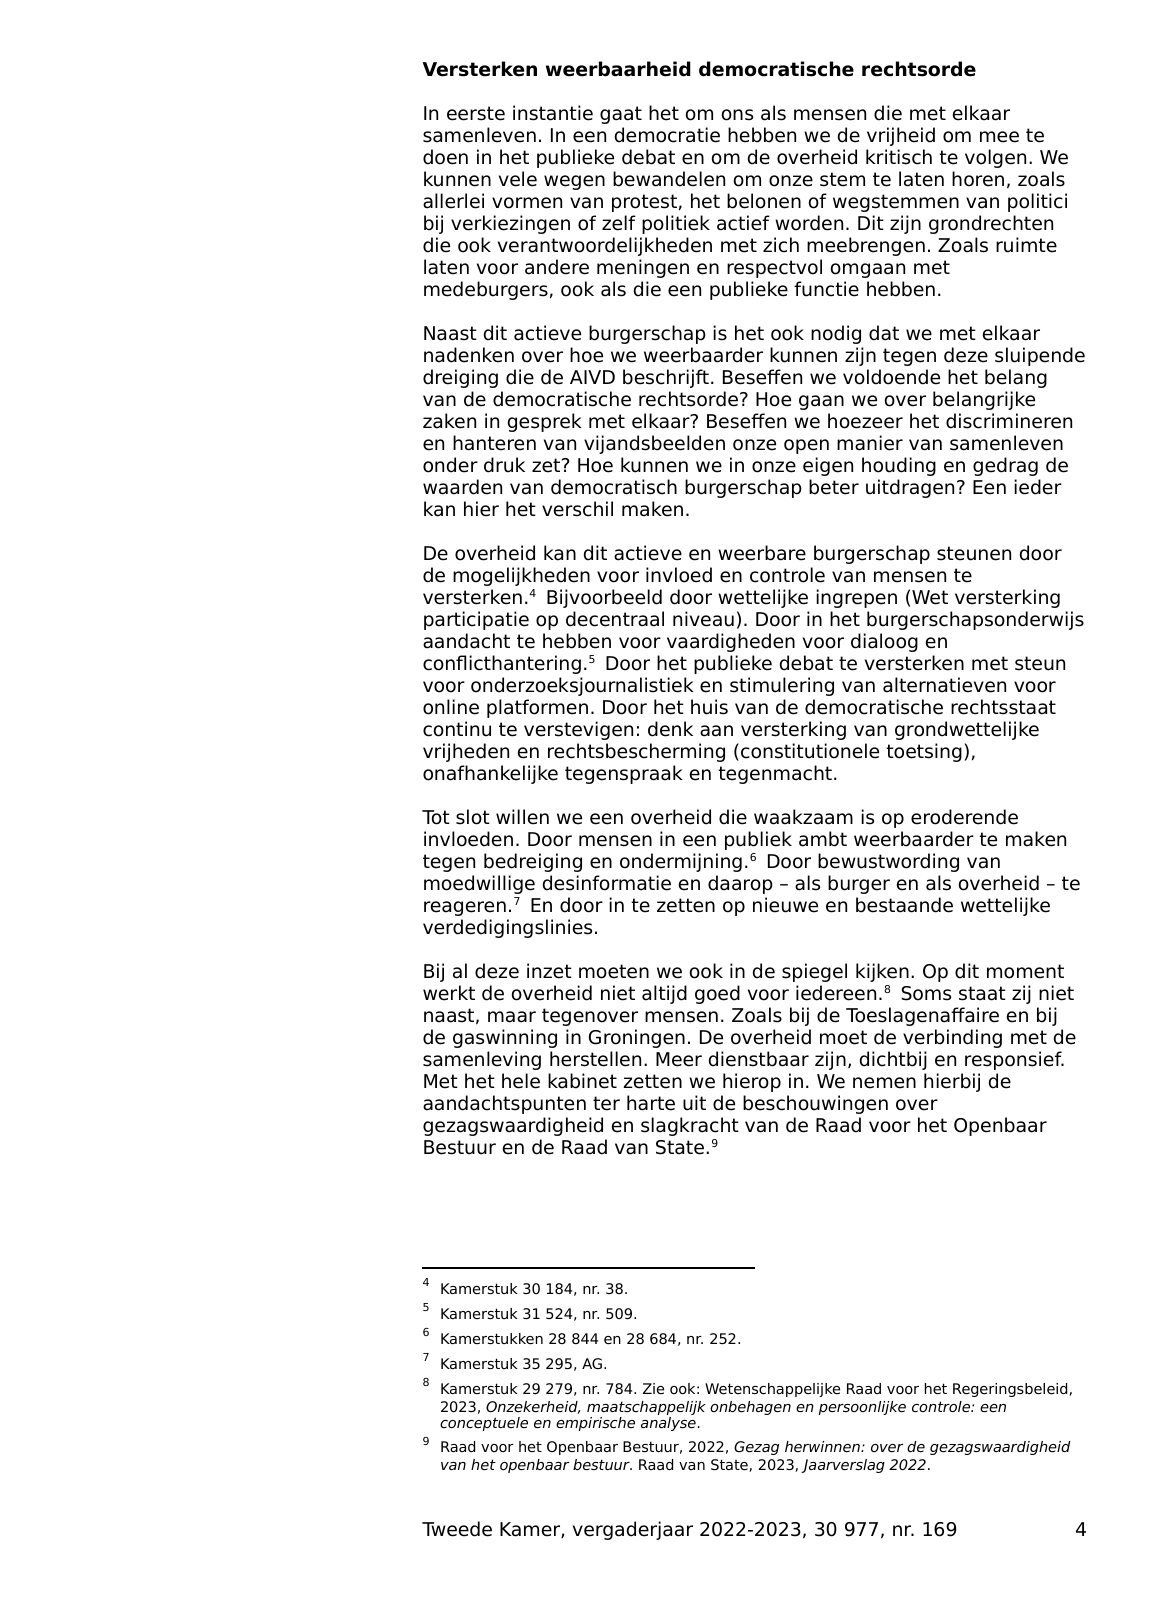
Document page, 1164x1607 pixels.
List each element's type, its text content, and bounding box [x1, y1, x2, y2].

text Tot slot willen we een overheid die waakzaam is op eroderende invloeden. Door mensen in een publiek ambt weerbaarder te maken tegen bedreiging en ondermijning. Door bewustwording van moedwillige desinformatie en daarop – als burger en als overheid – te reageren. En door in te zetten op nieuwe en bestaande wettelijke verdedigingslinies. [422, 807, 1087, 939]
text Kamerstuk 35 295, AG. [422, 1352, 1087, 1374]
text Raad voor het Openbaar Bestuur, 2022, Gezag herwinnen: over de gezagswaardigheid van het openbaar bestuur. Raad van State, 2023, Jaarverslag 2022. [422, 1435, 1087, 1474]
subtitle Versterken weerbaarheid democratische rechtsorde [422, 59, 1087, 81]
text Kamerstuk 29 279, nr. 784. Zie ook: Wetenschappelijke Raad voor het Regeringsbeleid, 2023, Onzekerheid, maatschappelijk onbehagen en persoonlijke controle: een conceptuele en empirische analyse. [422, 1377, 1087, 1432]
text Kamerstuk 31 524, nr. 509. [422, 1302, 1087, 1324]
text Kamerstuk 30 184, nr. 38. [422, 1277, 1087, 1299]
text Kamerstukken 28 844 en 28 684, nr. 252. [422, 1327, 1087, 1349]
text Bij al deze inzet moeten we ook in de spiegel kijken. Op dit moment werkt de overheid niet altijd goed voor iedereen. Soms staat zij niet naast, maar tegenover mensen. Zoals bij de Toeslagenaffaire en bij de gaswinning in Groningen. De overheid moet de verbinding met de samenleving herstellen. Meer dienstbaar zijn, dichtbij en responsief. Met het hele kabinet zetten we hierop in. We nemen hierbij de aandachtspunten ter harte uit de beschouwingen over gezagswaardigheid en slagkracht van de Raad voor het Openbaar Bestuur en de Raad van State. [422, 961, 1087, 1159]
text De overheid kan dit actieve en weerbare burgerschap steunen door de mogelijkheden voor invloed en controle van mensen te versterken. Bijvoorbeeld door wettelijke ingrepen (Wet versterking participatie op decentraal niveau). Door in het burgerschapsonderwijs aandacht te hebben voor vaardigheden voor dialoog en conflicthantering. Door het publieke debat te versterken met steun voor onderzoeksjournalistiek en stimulering van alternatieven voor online platformen. Door het huis van de democratische rechtsstaat continu te verstevigen: denk aan versterking van grondwettelijke vrijheden en rechtsbescherming (constitutionele toetsing), onafhankelijke tegenspraak en tegenmacht. [422, 543, 1087, 785]
text Naast dit actieve burgerschap is het ook nodig dat we met elkaar nadenken over hoe we weerbaarder kunnen zijn tegen deze sluipende dreiging die de AIVD beschrijft. Beseffen we voldoende het belang van de democratische rechtsorde? Hoe gaan we over belangrijke zaken in gesprek met elkaar? Beseffen we hoezeer het discrimineren en hanteren van vijandsbeelden onze open manier van samenleven onder druk zet? Hoe kunnen we in onze eigen houding en gedrag de waarden van democratisch burgerschap beter uitdragen? Een ieder kan hier het verschil maken. [422, 323, 1087, 521]
text In eerste instantie gaat het om ons als mensen die met elkaar samenleven. In een democratie hebben we de vrijheid om mee te doen in het publieke debat en om de overheid kritisch te volgen. We kunnen vele wegen bewandelen om onze stem te laten horen, zoals allerlei vormen van protest, het belonen of wegstemmen van politici bij verkiezingen of zelf politiek actief worden. Dit zijn grondrechten die ook verantwoordelijkheden met zich meebrengen. Zoals ruimte laten voor andere meningen en respectvol omgaan met medeburgers, ook als die een publieke functie hebben. [422, 103, 1087, 301]
